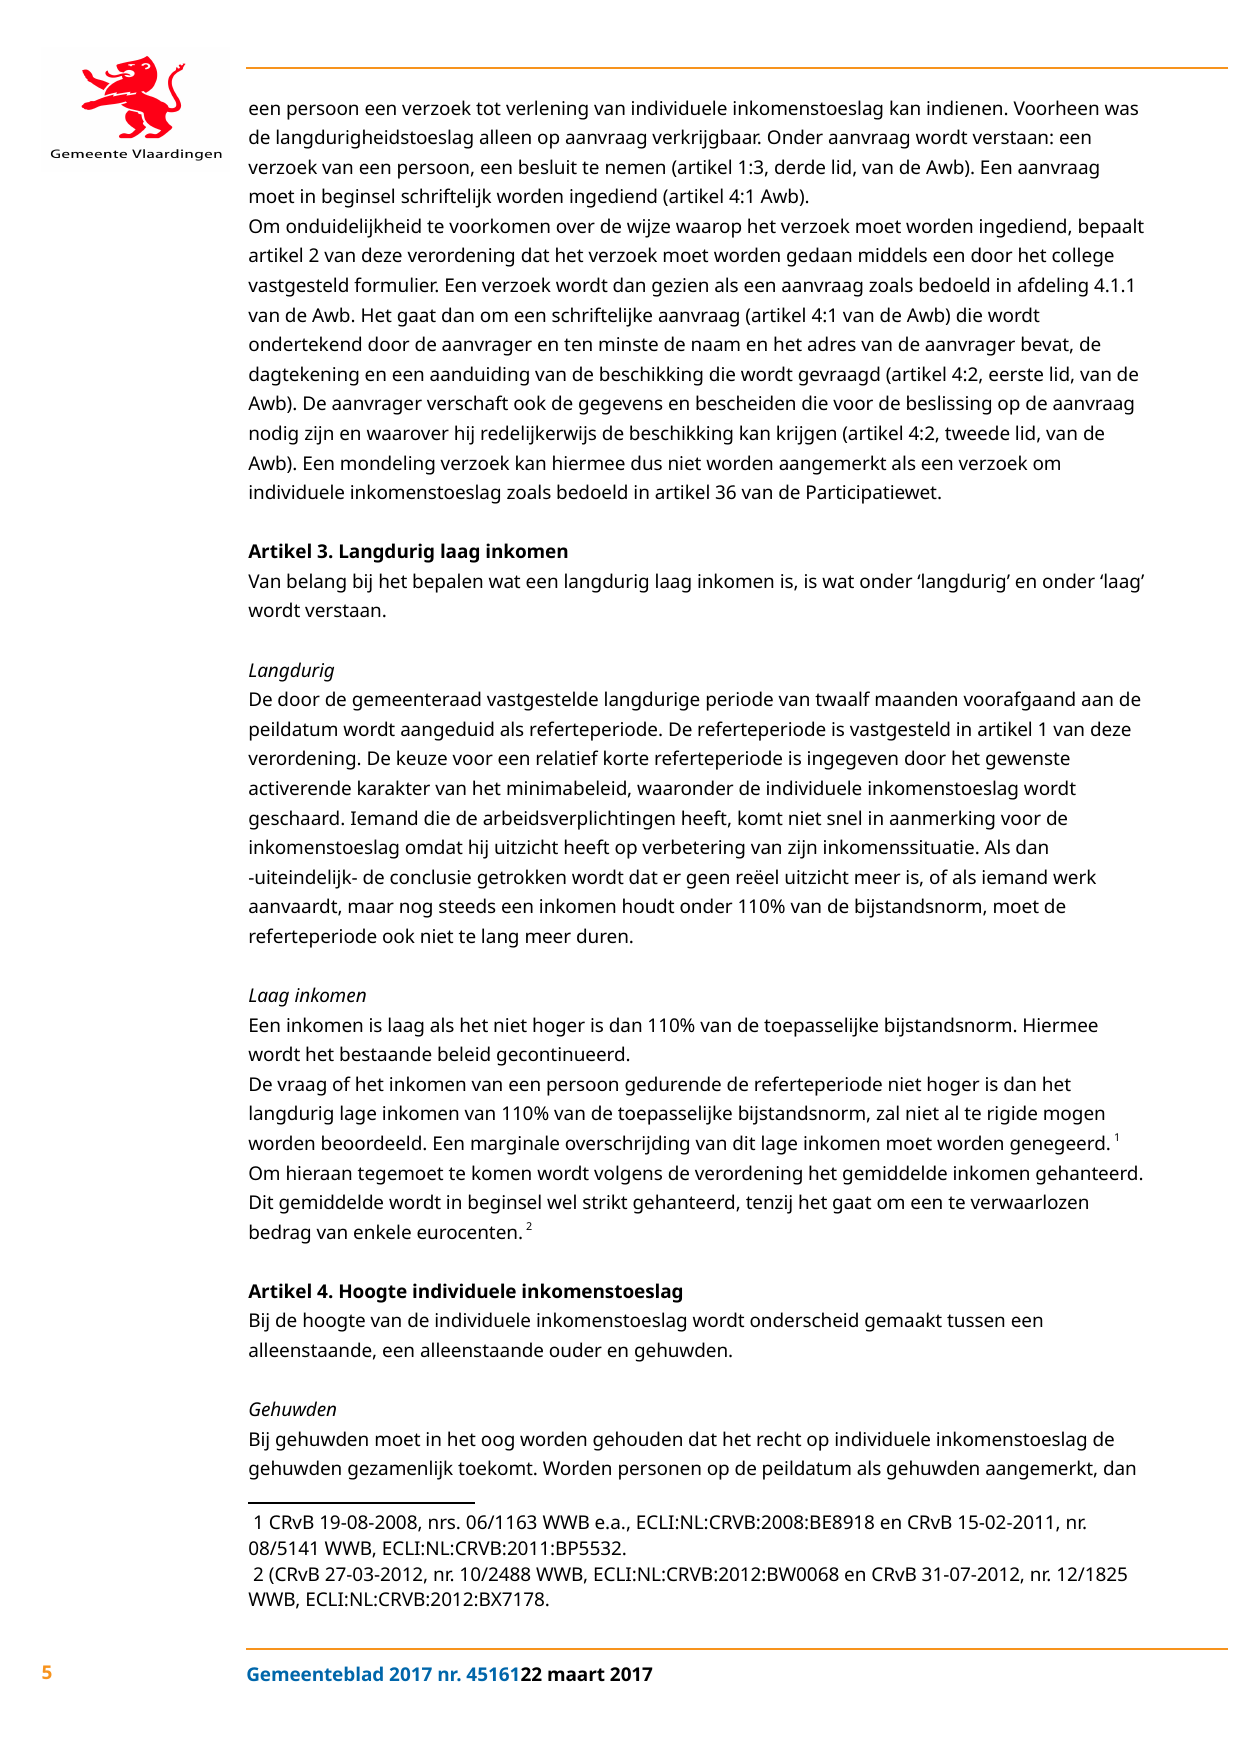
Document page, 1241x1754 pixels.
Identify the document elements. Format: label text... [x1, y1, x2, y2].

picture [41, 47, 231, 172]
text CRvB 19-08-2008, nrs. 06/1163 WWB e.a., ECLI:NL:CRVB:2008:BE8918 en CRvB 15-02-2011, nr. 08/5141 WWB, ECLI:NL:CRVB:2011:BP5532. [248, 1509, 1152, 1561]
text De door de gemeenteraad vastgestelde langdurige periode van twaalf maanden voorafgaand aan de peildatum wordt aangeduid als referteperiode. De referteperiode is vastgesteld in artikel 1 van deze verordening. De keuze voor een relatief korte referteperiode is ingegeven door het gewenste activerende karakter van het minimabeleid, waaronder de individuele inkomenstoeslag wordt geschaard. Iemand die de arbeidsverplichtingen heeft, komt niet snel in aanmerking voor de inkomenstoeslag omdat hij uitzicht heeft op verbetering van zijn inkomenssituatie. Als dan ‑uiteindelijk- de conclusie getrokken wordt dat er geen reëel uitzicht meer is, of als iemand werk aanvaardt, maar nog steeds een inkomen houdt onder 110% van de bijstandsnorm, moet de referteperiode ook niet te lang meer duren. [248, 686, 1152, 949]
text Artikel 3. Langdurig laag inkomen [248, 538, 1152, 564]
text Gehuwden [248, 1396, 1152, 1422]
text Langdurig [248, 657, 1152, 683]
text Een inkomen is laag als het niet hoger is dan 110% van de toepasselijke bijstandsnorm. Hiermee wordt het bestaande beleid gecontinueerd. [248, 1012, 1152, 1067]
text een persoon een verzoek tot verlening van individuele inkomenstoeslag kan indienen. Voorheen was de langdurigheidstoeslag alleen op aanvraag verkrijgbaar. Onder aanvraag wordt verstaan: een verzoek van een persoon, een besluit te nemen (artikel 1:3, derde lid, van de Awb). Een aanvraag moet in beginsel schriftelijk worden ingediend (artikel 4:1 Awb). [248, 95, 1152, 209]
text Om onduidelijkheid te voorkomen over de wijze waarop het verzoek moet worden ingediend, bepaalt artikel 2 van deze verordening dat het verzoek moet worden gedaan middels een door het college vastgesteld formulier. Een verzoek wordt dan gezien als een aanvraag zoals bedoeld in afdeling 4.1.1 van de Awb. Het gaat dan om een schriftelijke aanvraag (artikel 4:1 van de Awb) die wordt ondertekend door de aanvrager en ten minste de naam en het adres van de aanvrager bevat, de dagtekening en een aanduiding van de beschikking die wordt gevraagd (artikel 4:2, eerste lid, van de Awb). De aanvrager verschaft ook de gegevens en bescheiden die voor de beslissing op de aanvraag nodig zijn en waarover hij redelijkerwijs de beschikking kan krijgen (artikel 4:2, tweede lid, van de Awb). Een mondeling verzoek kan hiermee dus niet worden aangemerkt als een verzoek om individuele inkomenstoeslag zoals bedoeld in artikel 36 van de Participatiewet. [248, 213, 1152, 505]
text Bij de hoogte van de individuele inkomenstoeslag wordt onderscheid gemaakt tussen een alleenstaande, een alleenstaande ouder en gehuwden. [248, 1308, 1152, 1363]
text Van belang bij het bepalen wat een langdurig laag inkomen is, is wat onder ‘langdurig’ en onder ‘laag’ wordt verstaan. [248, 568, 1152, 623]
text Bij gehuwden moet in het oog worden gehouden dat het recht op individuele inkomenstoeslag de gehuwden gezamenlijk toekomt. Worden personen op de peildatum als gehuwden aangemerkt, dan [248, 1426, 1152, 1481]
text Artikel 4. Hoogte individuele inkomenstoeslag [248, 1278, 1152, 1304]
text Om hieraan tegemoet te komen wordt volgens de verordening het gemiddelde inkomen gehanteerd. Dit gemiddelde wordt in beginsel wel strikt gehanteerd, tenzij het gaat om een te verwaarlozen bedrag van enkele eurocenten. [248, 1160, 1152, 1245]
text De vraag of het inkomen van een persoon gedurende de referteperiode niet hoger is dan het langdurig lage inkomen van 110% van de toepasselijke bijstandsnorm, zal niet al te rigide mogen worden beoordeeld. Een marginale overschrijding van dit lage inkomen moet worden genegeerd. [248, 1071, 1152, 1156]
text Laag inkomen [248, 982, 1152, 1008]
text (CRvB 27-03-2012, nr. 10/2488 WWB, ECLI:NL:CRVB:2012:BW0068 en CRvB 31-07-2012, nr. 12/1825 WWB, ECLI:NL:CRVB:2012:BX7178. [248, 1561, 1152, 1612]
